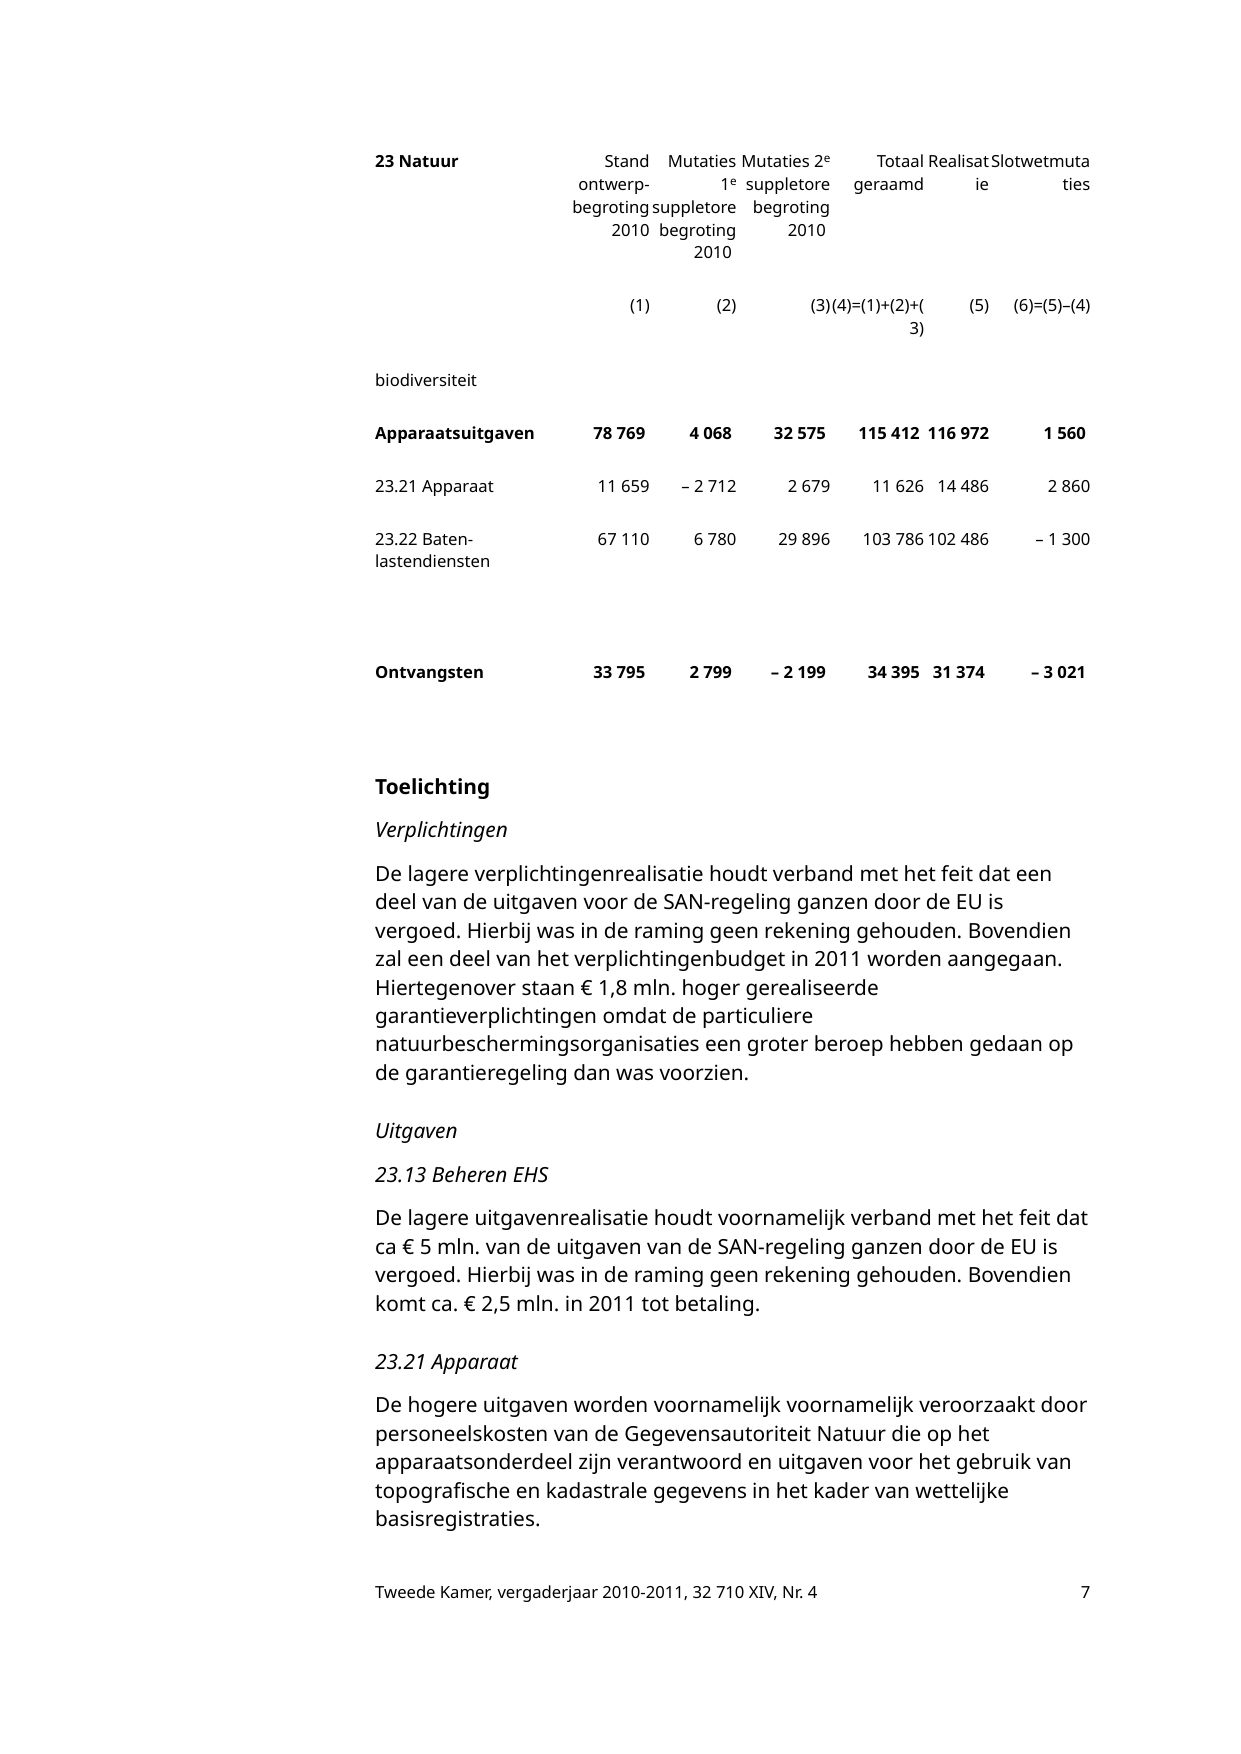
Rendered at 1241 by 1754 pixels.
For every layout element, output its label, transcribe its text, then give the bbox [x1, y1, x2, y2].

table_cell 31 374 [924, 661, 989, 714]
text De lagere uitgavenrealisatie houdt voornamelijk verband met het feit dat ca € 5 mln. van de uitgaven van de SAN-regeling ganzen door de EU is vergoed. Hierbij was in de raming geen rekening gehouden. Bovendien komt ca. € 2,5 mln. in 2011 tot betaling. [375, 1203, 1090, 1317]
table_cell (3) [736, 294, 830, 369]
table_cell 2 860 [989, 474, 1090, 527]
table_cell [924, 603, 989, 661]
table_cell 32 575 [736, 422, 830, 474]
table_cell [375, 294, 556, 369]
table_cell [924, 369, 989, 422]
table_header Mutaties 1e suppletore begroting 2010 [649, 150, 736, 293]
text 23.13 Beheren EHS [375, 1160, 1090, 1188]
text De lagere verplichtingenrealisatie houdt verband met het feit dat een deel van de uitgaven voor de SAN-regeling ganzen door de EU is vergoed. Hierbij was in de raming geen rekening gehouden. Bovendien zal een deel van het verplichtingenbudget in 2011 worden aangegaan. Hiertegenover staan € 1,8 mln. hoger gerealiseerde garantieverplichtingen omdat de particuliere natuurbeschermingsorganisaties een groter beroep hebben gedaan op de garantieregeling dan was voorzien. [375, 859, 1090, 1086]
table_cell [556, 603, 649, 661]
table_header Realisatie [924, 150, 989, 293]
table_cell [736, 369, 830, 422]
table_cell Apparaatsuitgaven [375, 422, 556, 474]
table_cell [375, 603, 556, 661]
table_cell 103 786 [830, 527, 924, 602]
table_cell 14 486 [924, 474, 989, 527]
table_header Slotwetmutaties [989, 150, 1090, 293]
table_cell – 2 712 [649, 474, 736, 527]
table_cell [649, 603, 736, 661]
table_cell 102 486 [924, 527, 989, 602]
table_cell [989, 603, 1090, 661]
table_cell (5) [924, 294, 989, 369]
text Uitgaven [375, 1116, 1090, 1145]
table_cell (6)=(5)–(4) [989, 294, 1090, 369]
table_cell 2 799 [649, 661, 736, 714]
table_cell [556, 369, 649, 422]
table_cell (1) [556, 294, 649, 369]
table_header Totaal geraamd [830, 150, 924, 293]
table_cell 2 679 [736, 474, 830, 527]
table_cell 115 412 [830, 422, 924, 474]
table_cell 29 896 [736, 527, 830, 602]
table_cell 67 110 [556, 527, 649, 602]
text 23.21 Apparaat [375, 1347, 1090, 1376]
table_cell – 2 199 [736, 661, 830, 714]
table_cell 11 626 [830, 474, 924, 527]
text Toelichting [375, 772, 1090, 801]
table_cell [989, 369, 1090, 422]
table_cell – 3 021 [989, 661, 1090, 714]
table_cell 78 769 [556, 422, 649, 474]
table_cell 6 780 [649, 527, 736, 602]
table_cell [649, 369, 736, 422]
table_cell [830, 369, 924, 422]
table_cell [830, 603, 924, 661]
text Verplichtingen [375, 816, 1090, 844]
table_header 23 Natuur [375, 150, 556, 293]
text De hogere uitgaven worden voornamelijk voornamelijk veroorzaakt door personeelskosten van de Gegevensautoriteit Natuur die op het apparaatsonderdeel zijn verantwoord en uitgaven voor het gebruik van topografische en kadastrale gegevens in het kader van wettelijke basisregistraties. [375, 1391, 1090, 1533]
table_cell 4 068 [649, 422, 736, 474]
table_header Stand ontwerp-begroting 2010 [556, 150, 649, 293]
table_cell 33 795 [556, 661, 649, 714]
table_cell 116 972 [924, 422, 989, 474]
table_cell 1 560 [989, 422, 1090, 474]
table_cell (4)=(1)+(2)+(3) [830, 294, 924, 369]
table_cell – 1 300 [989, 527, 1090, 602]
table_cell 11 659 [556, 474, 649, 527]
table_cell (2) [649, 294, 736, 369]
table_cell 34 395 [830, 661, 924, 714]
table_cell 23.21 Apparaat [375, 474, 556, 527]
table_cell 23.22 Baten-lastendiensten [375, 527, 556, 602]
table_cell [736, 603, 830, 661]
table_header Mutaties 2e suppletore begroting 2010 [736, 150, 830, 293]
table_cell Ontvangsten [375, 661, 556, 714]
table_cell biodiversiteit [375, 369, 556, 422]
